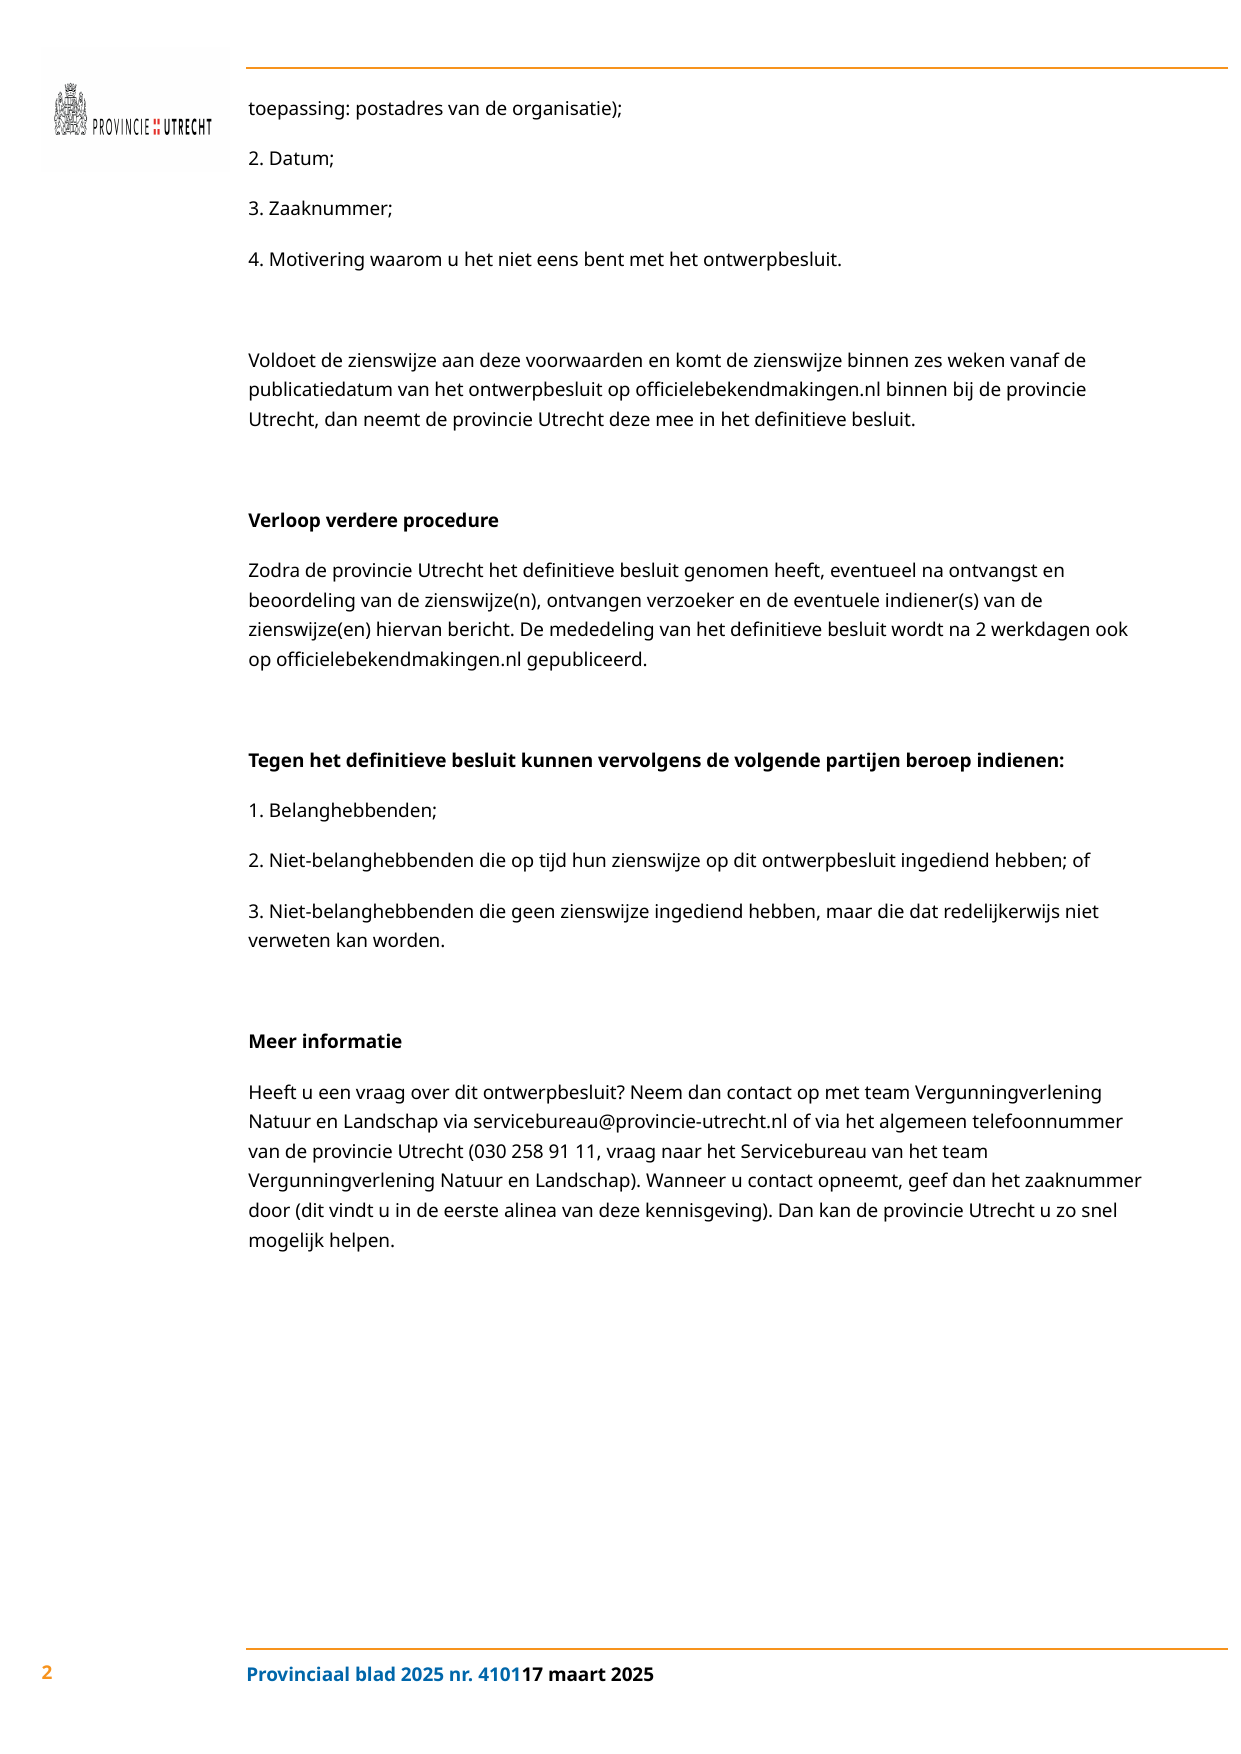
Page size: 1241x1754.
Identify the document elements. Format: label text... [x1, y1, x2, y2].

text Verloop verdere procedure [248, 507, 1152, 533]
text 2. Niet-belanghebbenden die op tijd hun zienswijze op dit ontwerpbesluit ingediend hebben; of [248, 848, 1152, 873]
text 3. Niet-belanghebbenden die geen zienswijze ingediend hebben, maar die dat redelijkerwijs niet verweten kan worden. [248, 898, 1152, 953]
text toepassing: postadres van de organisatie); [248, 95, 1152, 121]
text 2. Datum; [248, 145, 1152, 171]
text Meer informatie [248, 1028, 1152, 1054]
text Zodra de provincie Utrecht het definitieve besluit genomen heeft, eventueel na ontvangst en beoordeling van de zienswijze(n), ontvangen verzoeker en de eventuele indiener(s) van de zienswijze(en) hiervan bericht. De mededeling van het definitieve besluit wordt na 2 werkdagen ook op officielebekendmakingen.nl gepubliceerd. [248, 557, 1152, 672]
text Voldoet de zienswijze aan deze voorwaarden en komt de zienswijze binnen zes weken vanaf de publicatiedatum van het ontwerpbesluit op officielebekendmakingen.nl binnen bij de provincie Utrecht, dan neemt de provincie Utrecht deze mee in het definitieve besluit. [248, 347, 1152, 432]
text 4. Motivering waarom u het niet eens bent met het ontwerpbesluit. [248, 246, 1152, 272]
text Tegen het definitieve besluit kunnen vervolgens de volgende partijen beroep indienen: [248, 747, 1152, 773]
text 3. Zaaknummer; [248, 196, 1152, 221]
picture [41, 47, 231, 172]
text 1. Belanghebbenden; [248, 797, 1152, 823]
text Heeft u een vraag over dit ontwerpbesluit? Neem dan contact op met team Vergunningverlening Natuur en Landschap via servicebureau@provincie-utrecht.nl of via het algemeen telefoonnummer van de provincie Utrecht (030 258 91 11, vraag naar het Servicebureau van het team Vergunningverlening Natuur en Landschap). Wanneer u contact opneemt, geef dan het zaaknummer door (dit vindt u in de eerste alinea van deze kennisgeving). Dan kan de provincie Utrecht u zo snel mogelijk helpen. [248, 1079, 1152, 1253]
